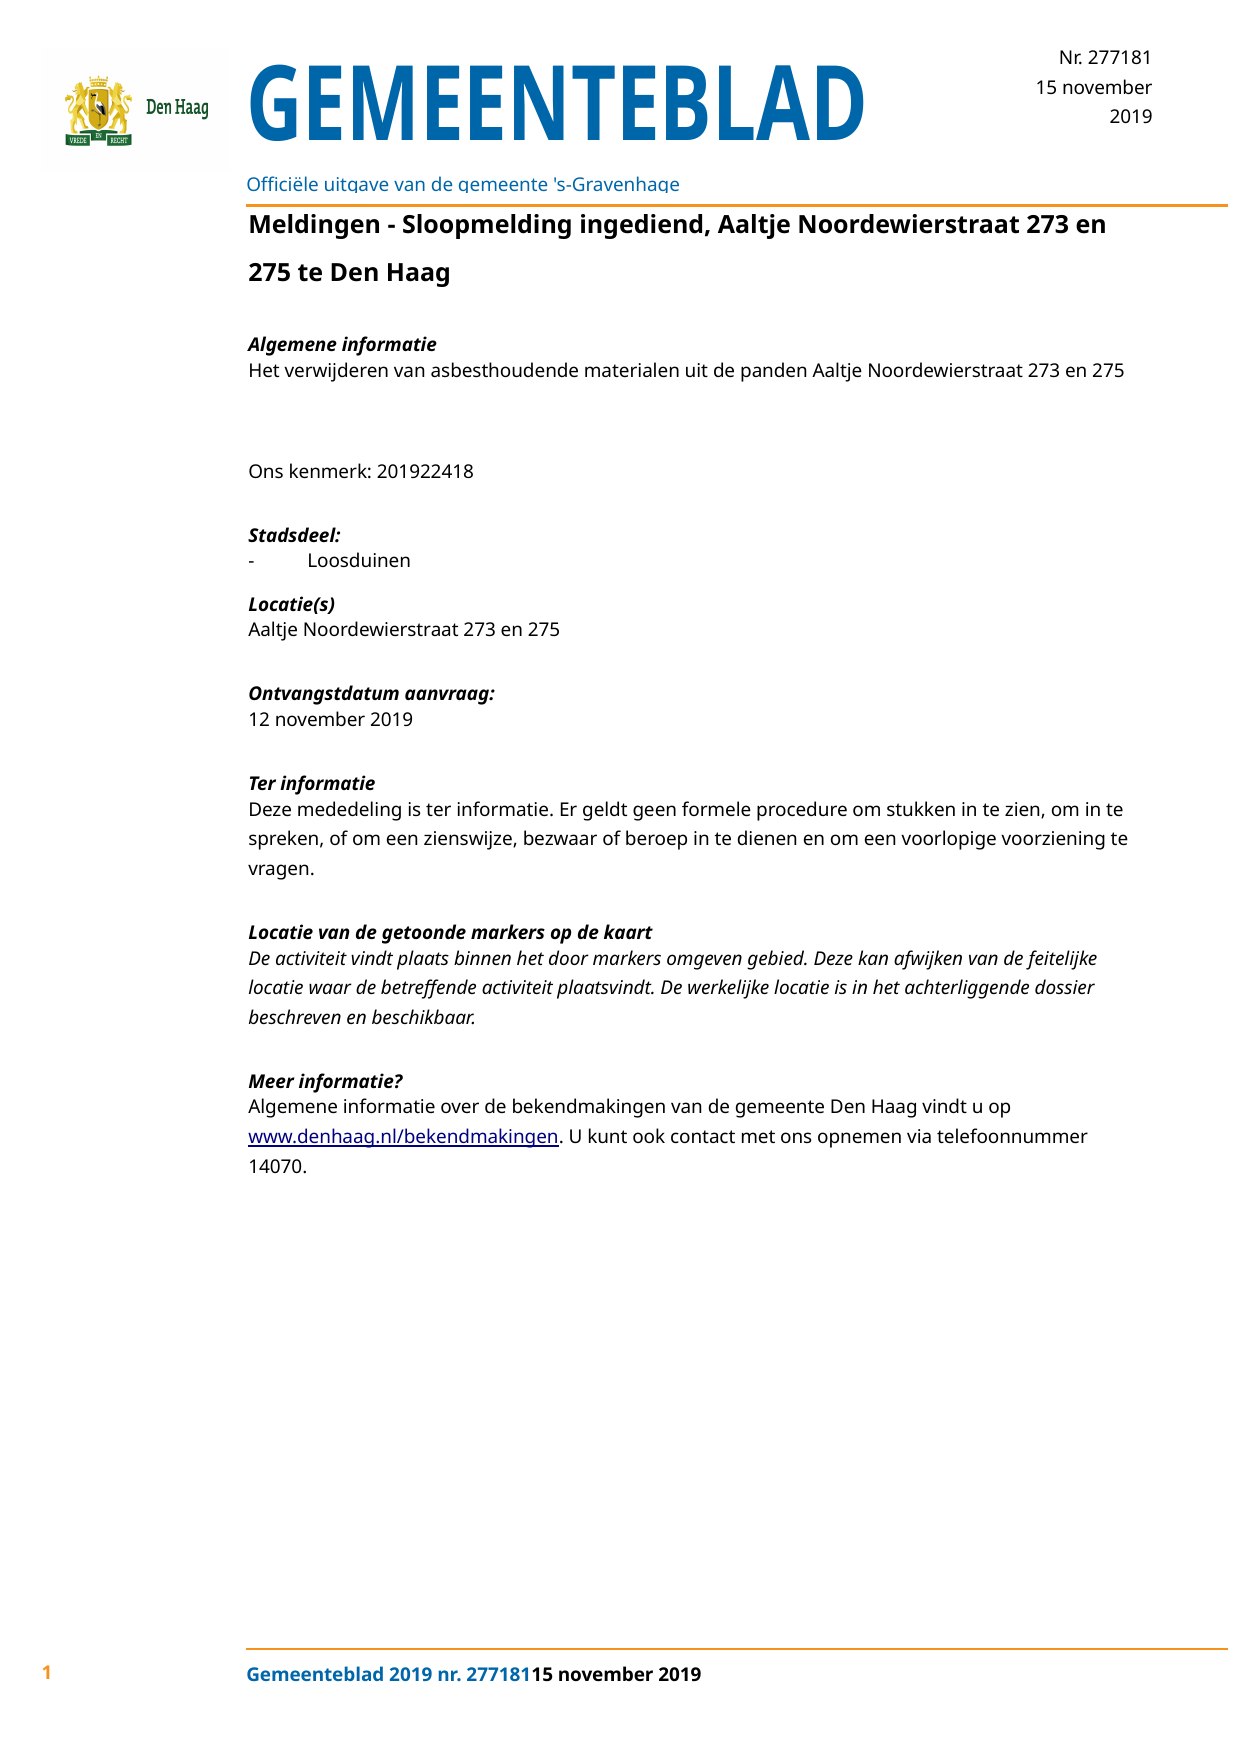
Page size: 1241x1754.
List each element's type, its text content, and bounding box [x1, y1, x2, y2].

text Meer informatie? [248, 1068, 1152, 1094]
text Deze mededeling is ter informatie. Er geldt geen formele procedure om stukken in te zien, om in te spreken, of om een zienswijze, bezwaar of beroep in te dienen en om een voorlopige voorziening te vragen. [248, 796, 1152, 881]
text Het verwijderen van asbesthoudende materialen uit de panden Aaltje Noordewierstraat 273 en 275 [248, 357, 1152, 383]
picture [41, 47, 231, 172]
list Loosduinen [248, 548, 1152, 573]
text Ontvangstdatum aanvraag: [248, 681, 1152, 706]
text Algemene informatie over de bekendmakingen van de gemeente Den Haag vindt u op www.denhaag.nl/bekendmakingen. U kunt ook contact met ons opnemen via telefoonnummer 14070. [248, 1094, 1152, 1178]
text Ons kenmerk: 201922418 [248, 458, 1152, 484]
text Algemene informatie [248, 331, 1152, 357]
text Meldingen - Sloopmelding ingediend, Aaltje Noordewierstraat 273 en 275 te Den Haag [248, 207, 1152, 288]
text Ter informatie [248, 770, 1152, 796]
text Locatie(s) [248, 591, 1152, 617]
text Stadsdeel: [248, 522, 1152, 548]
text Aaltje Noordewierstraat 273 en 275 [248, 617, 1152, 642]
text Locatie van de getoonde markers op de kaart [248, 919, 1152, 945]
text 12 november 2019 [248, 706, 1152, 732]
text De activiteit vindt plaats binnen het door markers omgeven gebied. Deze kan afwijken van de feitelijke locatie waar de betreffende activiteit plaatsvindt. De werkelijke locatie is in het achterliggende dossier beschreven en beschikbaar. [248, 945, 1152, 1030]
